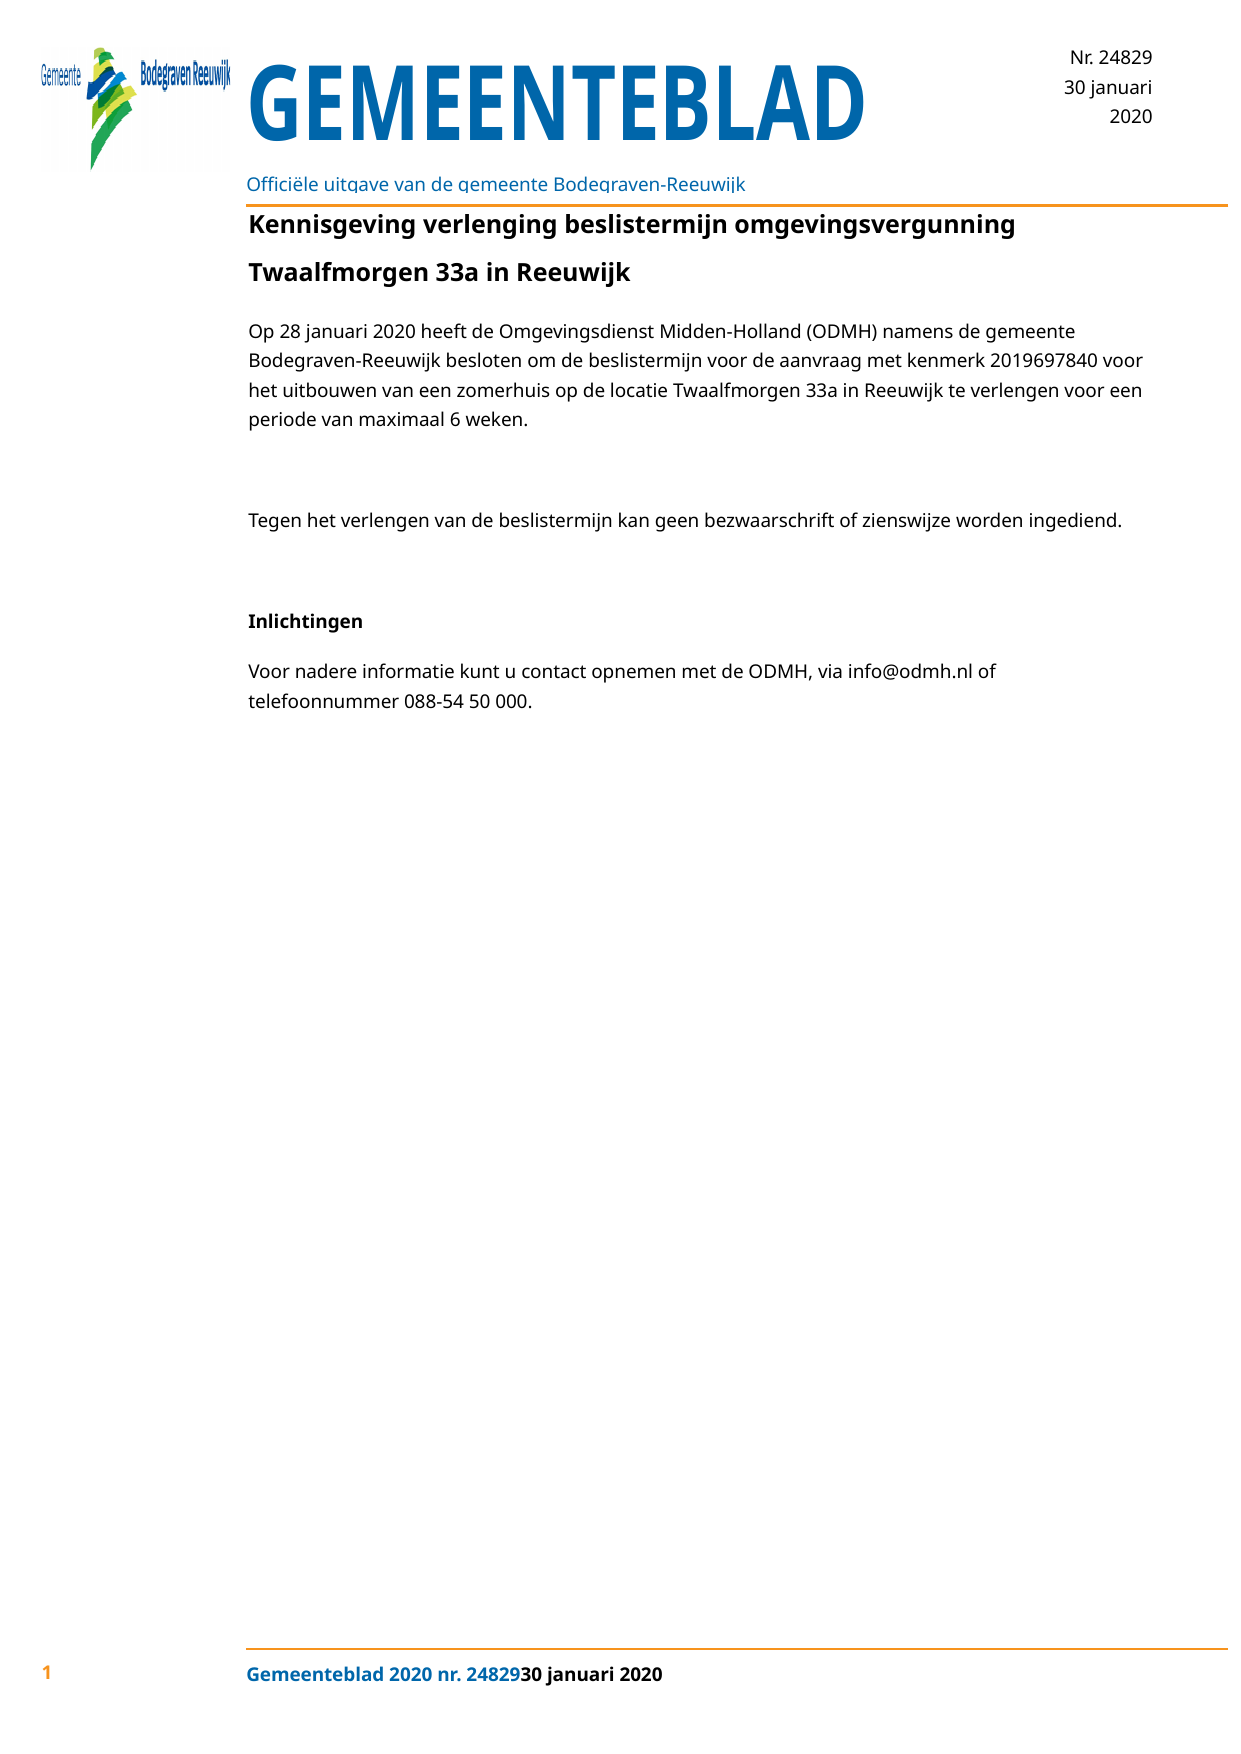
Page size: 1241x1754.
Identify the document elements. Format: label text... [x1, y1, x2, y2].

text Tegen het verlengen van de beslistermijn kan geen bezwaarschrift of zienswijze worden ingediend. [248, 507, 1152, 533]
text Inlichtingen [248, 608, 1152, 634]
text Op 28 januari 2020 heeft de Omgevingsdienst Midden-Holland (ODMH) namens de gemeente Bodegraven-Reeuwijk besloten om de beslistermijn voor de aanvraag met kenmerk 2019697840 voor het uitbouwen van een zomerhuis op de locatie Twaalfmorgen 33a in Reeuwijk te verlengen voor een periode van maximaal 6 weken. [248, 318, 1152, 432]
text Voor nadere informatie kunt u contact opnemen met de ODMH, via info@odmh.nl of telefoonnummer 088-54 50 000. [248, 659, 1152, 714]
picture [41, 47, 231, 172]
text Kennisgeving verlenging beslistermijn omgevingsvergunning Twaalfmorgen 33a in Reeuwijk [248, 207, 1152, 288]
